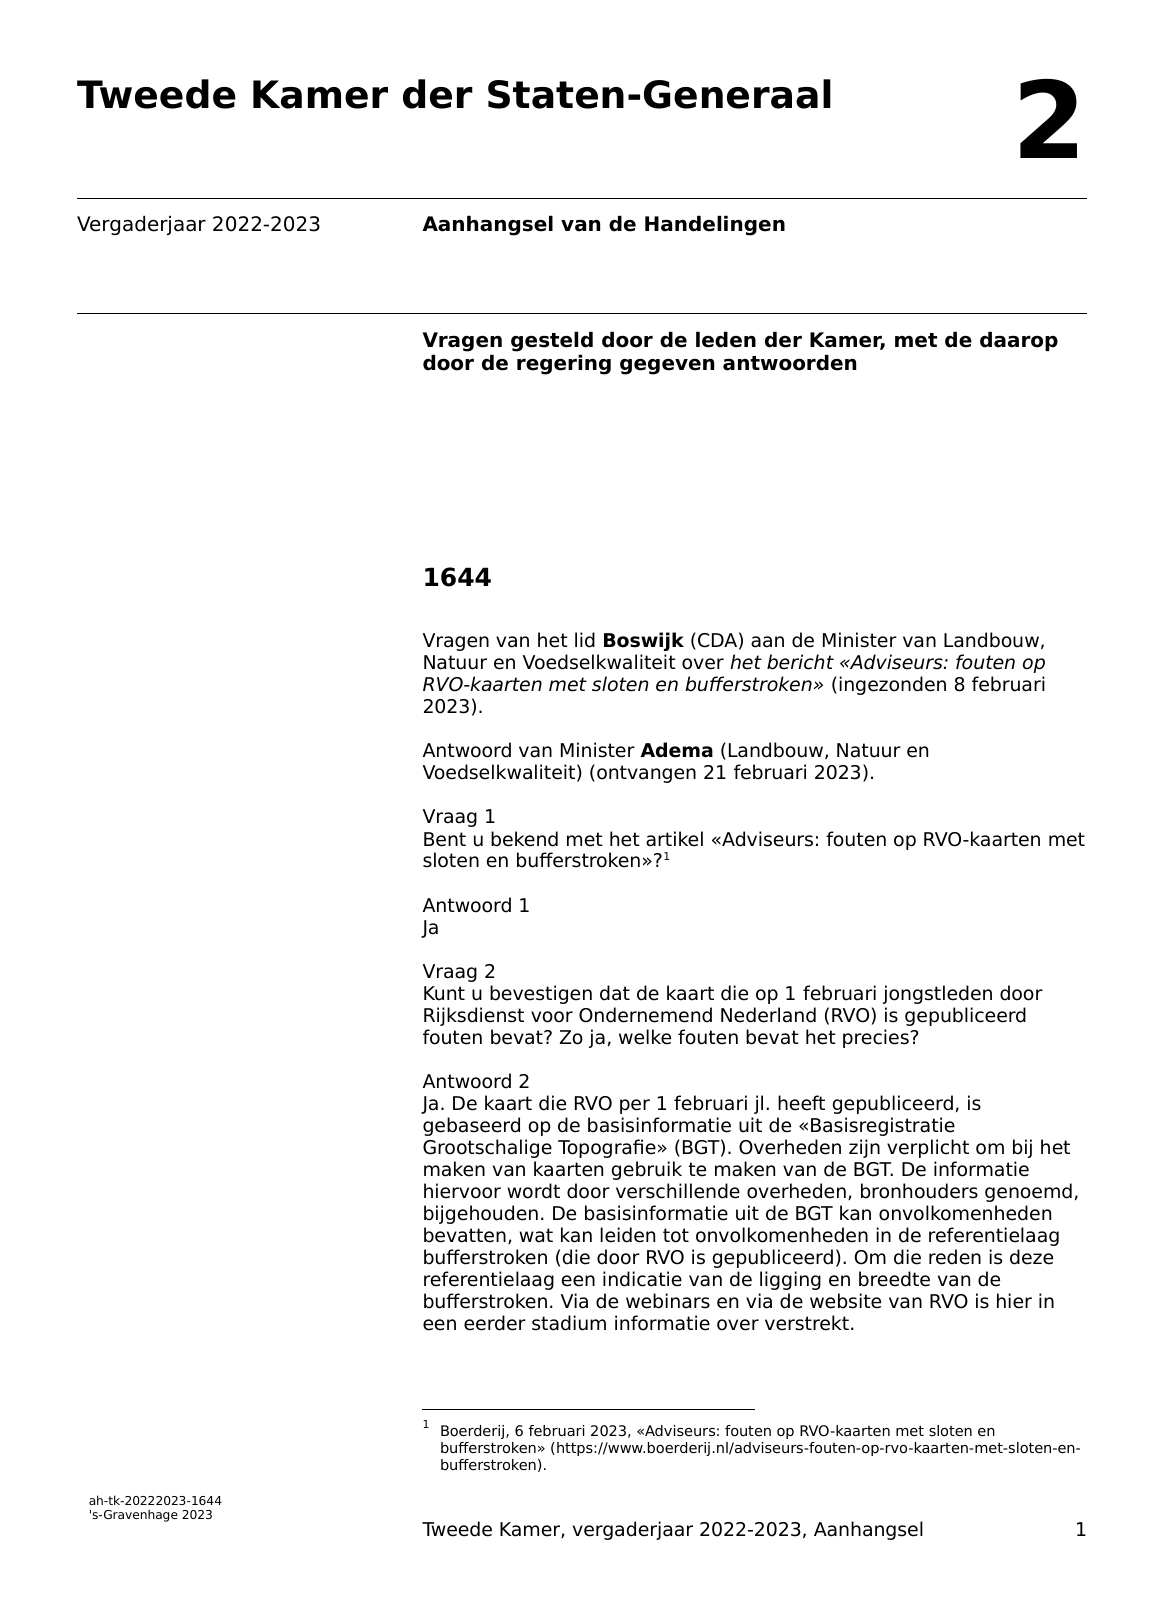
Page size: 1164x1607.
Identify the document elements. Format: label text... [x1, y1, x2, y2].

text 's-Gravenhage 2023 [88, 1508, 323, 1522]
text 1644 [422, 563, 1087, 592]
table_cell Aanhangsel van de Handelingen [422, 199, 1087, 313]
text ah-tk-20222023-1644 [88, 1494, 323, 1508]
table_cell Vragen gesteld door de leden der Kamer, met de daarop door de regering gegeven antwoorden [422, 314, 1087, 375]
text Vraag 1 [422, 806, 1087, 828]
text Antwoord van Minister Adema (Landbouw, Natuur en Voedselkwaliteit) (ontvangen 21 februari 2023). [422, 740, 1087, 784]
text Vraag 2 [422, 961, 1087, 983]
text Ja [422, 917, 1087, 938]
table_header 2 [886, 59, 1087, 198]
text Bent u bekend met het artikel «Adviseurs: fouten op RVO-kaarten met sloten en bufferstroken»? [422, 828, 1087, 872]
table_header Tweede Kamer der Staten-Generaal [77, 59, 886, 198]
text Vragen van het lid Boswijk (CDA) aan de Minister van Landbouw, Natuur en Voedselkwaliteit over het bericht «Adviseurs: fouten op RVO-kaarten met sloten en bufferstroken» (ingezonden 8 februari 2023). [422, 630, 1087, 718]
table_cell Vergaderjaar 2022-2023 [77, 199, 422, 313]
text Kunt u bevestigen dat de kaart die op 1 februari jongstleden door Rijksdienst voor Ondernemend Nederland (RVO) is gepubliceerd fouten bevat? Zo ja, welke fouten bevat het precies? [422, 983, 1087, 1049]
text Antwoord 2 [422, 1071, 1087, 1093]
text Boerderij, 6 februari 2023, «Adviseurs: fouten op RVO-kaarten met sloten en bufferstroken» (https://www.boerderij.nl/adviseurs-fouten-op-rvo-kaarten-met-sloten-en-bufferstroken). [422, 1418, 1087, 1474]
table_cell [77, 314, 422, 375]
text Ja. De kaart die RVO per 1 februari jl. heeft gepubliceerd, is gebaseerd op de basisinformatie uit de «Basisregistratie Grootschalige Topografie» (BGT). Overheden zijn verplicht om bij het maken van kaarten gebruik te maken van de BGT. De informatie hiervoor wordt door verschillende overheden, bronhouders genoemd, bijgehouden. De basisinformatie uit de BGT kan onvolkomenheden bevatten, wat kan leiden tot onvolkomenheden in de referentielaag bufferstroken (die door RVO is gepubliceerd). Om die reden is deze referentielaag een indicatie van de ligging en breedte van de bufferstroken. Via de webinars en via de website van RVO is hier in een eerder stadium informatie over verstrekt. [422, 1093, 1087, 1334]
text Antwoord 1 [422, 894, 1087, 917]
